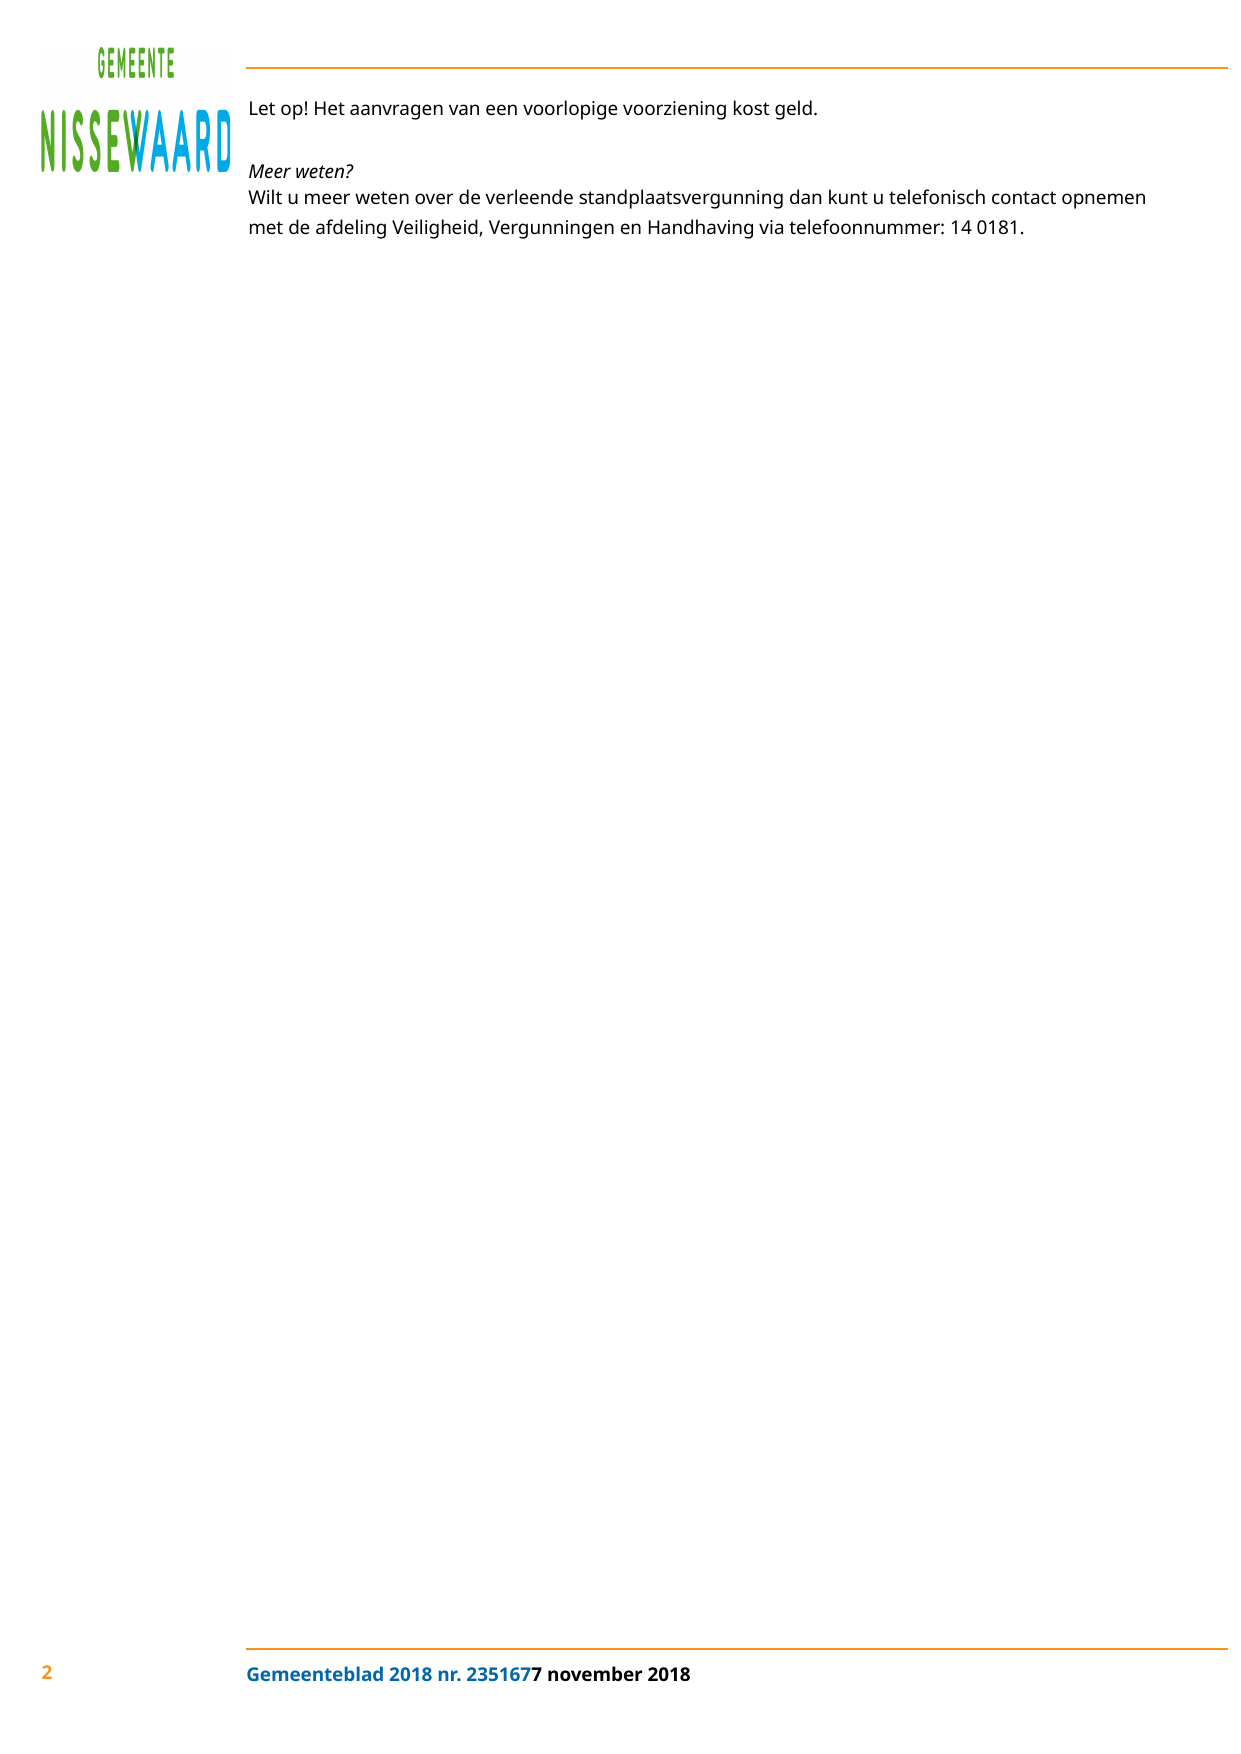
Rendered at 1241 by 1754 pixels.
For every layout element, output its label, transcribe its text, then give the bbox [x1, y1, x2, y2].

picture [222, 122, 227, 160]
picture [200, 151, 206, 172]
text Let op! Het aanvragen van een voorlopige voorziening kost geld. [248, 95, 1152, 121]
picture [41, 47, 231, 172]
text Wilt u meer weten over de verleende standplaatsvergunning dan kunt u telefonisch contact opnemen met de afdeling Veiligheid, Vergunningen en Handhaving via telefoonnummer: 14 0181. [248, 184, 1152, 240]
picture [176, 157, 187, 172]
picture [201, 122, 206, 138]
picture [154, 157, 165, 172]
text Meer weten? [248, 159, 1152, 184]
